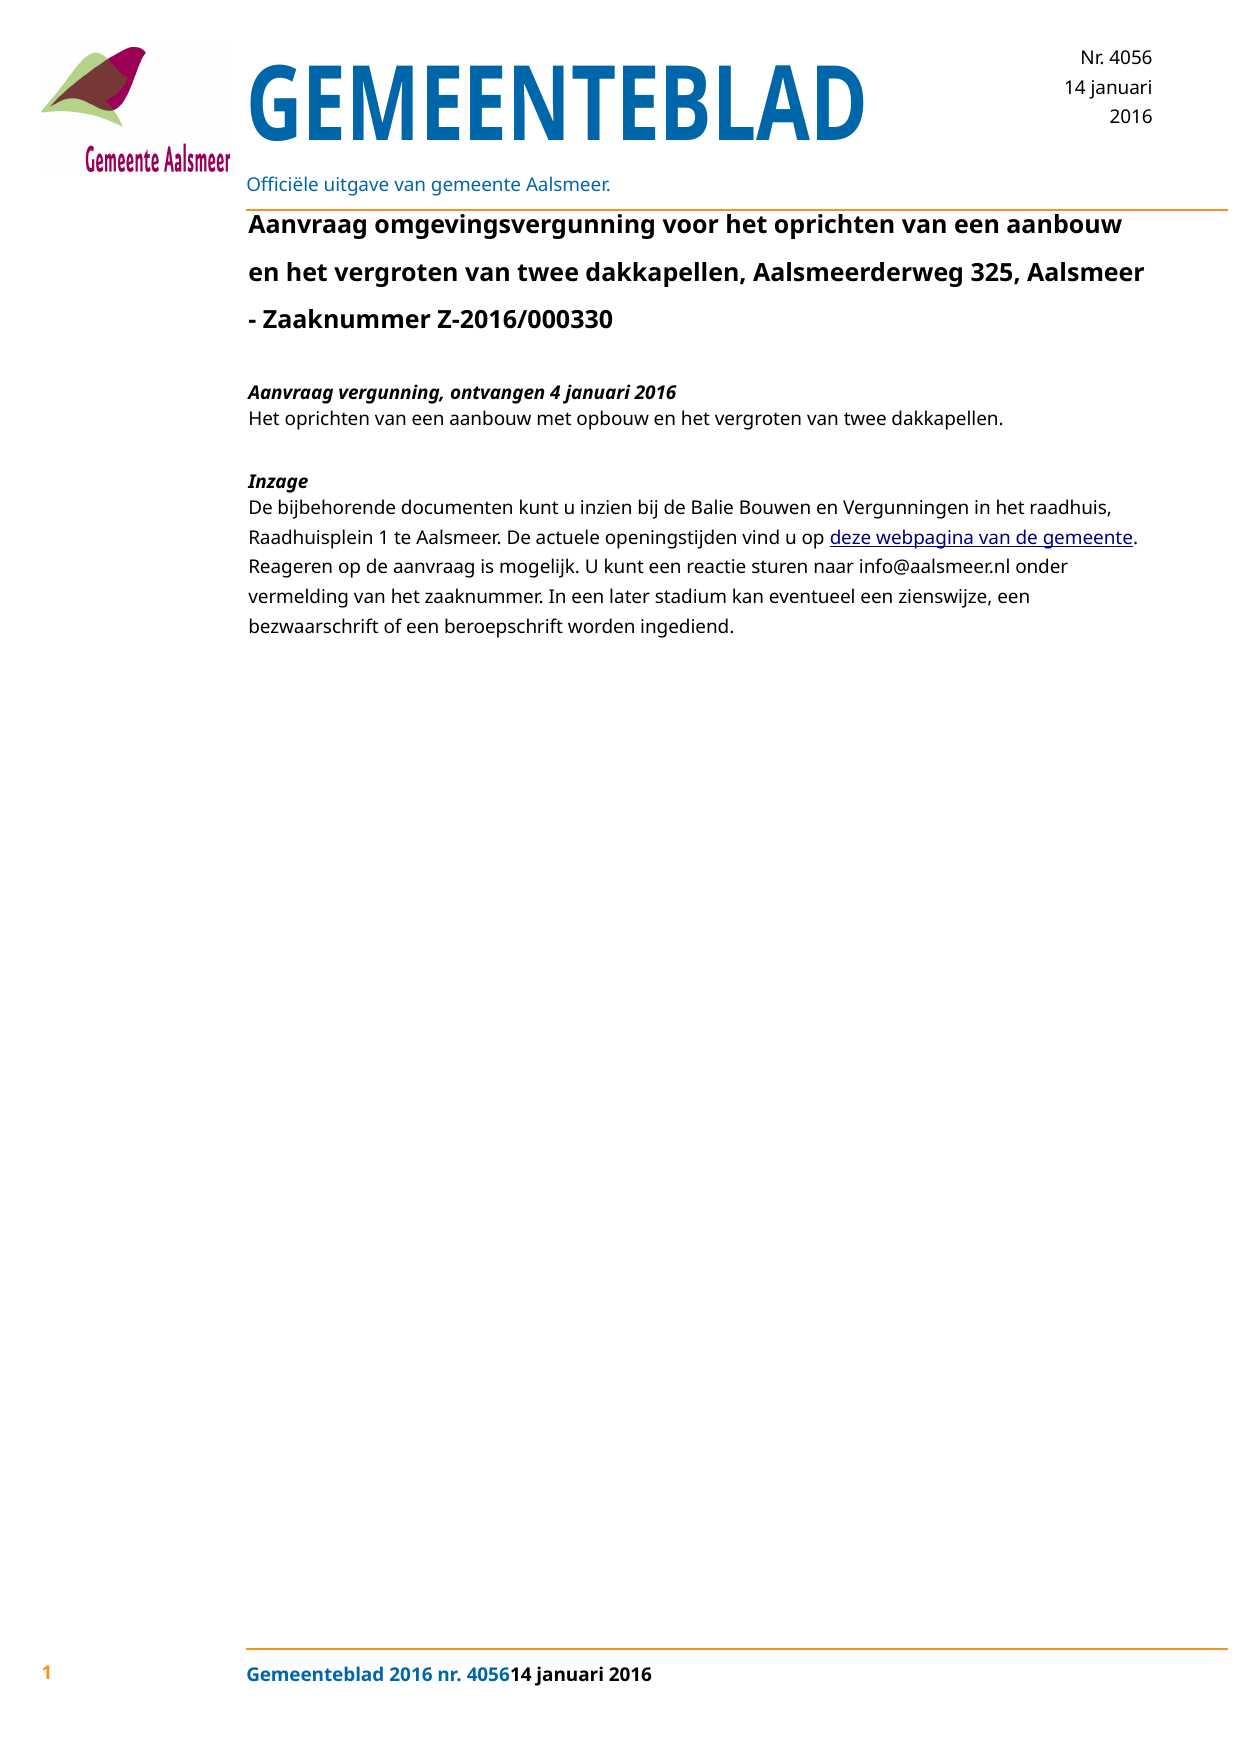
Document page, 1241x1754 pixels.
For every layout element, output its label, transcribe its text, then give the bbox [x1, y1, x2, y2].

text De bijbehorende documenten kunt u inzien bij de Balie Bouwen en Vergunningen in het raadhuis, Raadhuisplein 1 te Aalsmeer. De actuele openingstijden vind u op deze webpagina van de gemeente. Reageren op de aanvraag is mogelijk. U kunt een reactie sturen naar info@aalsmeer.nl onder vermelding van het zaaknummer. In een later stadium kan eventueel een zienswijze, een bezwaarschrift of een beroepschrift worden ingediend. [248, 494, 1152, 638]
text Inzage [248, 469, 1152, 494]
text ​ [248, 663, 1152, 689]
text Aanvraag omgevingsvergunning voor het oprichten van een aanbouw en het vergroten van twee dakkapellen, Aalsmeerderweg 325, Aalsmeer - Zaaknummer Z-2016/000330 [248, 211, 1152, 336]
text Het oprichten van een aanbouw met opbouw en het vergroten van twee dakkapellen. [248, 405, 1152, 431]
picture [41, 47, 231, 172]
text Aanvraag vergunning, ontvangen 4 januari 2016 [248, 379, 1152, 405]
